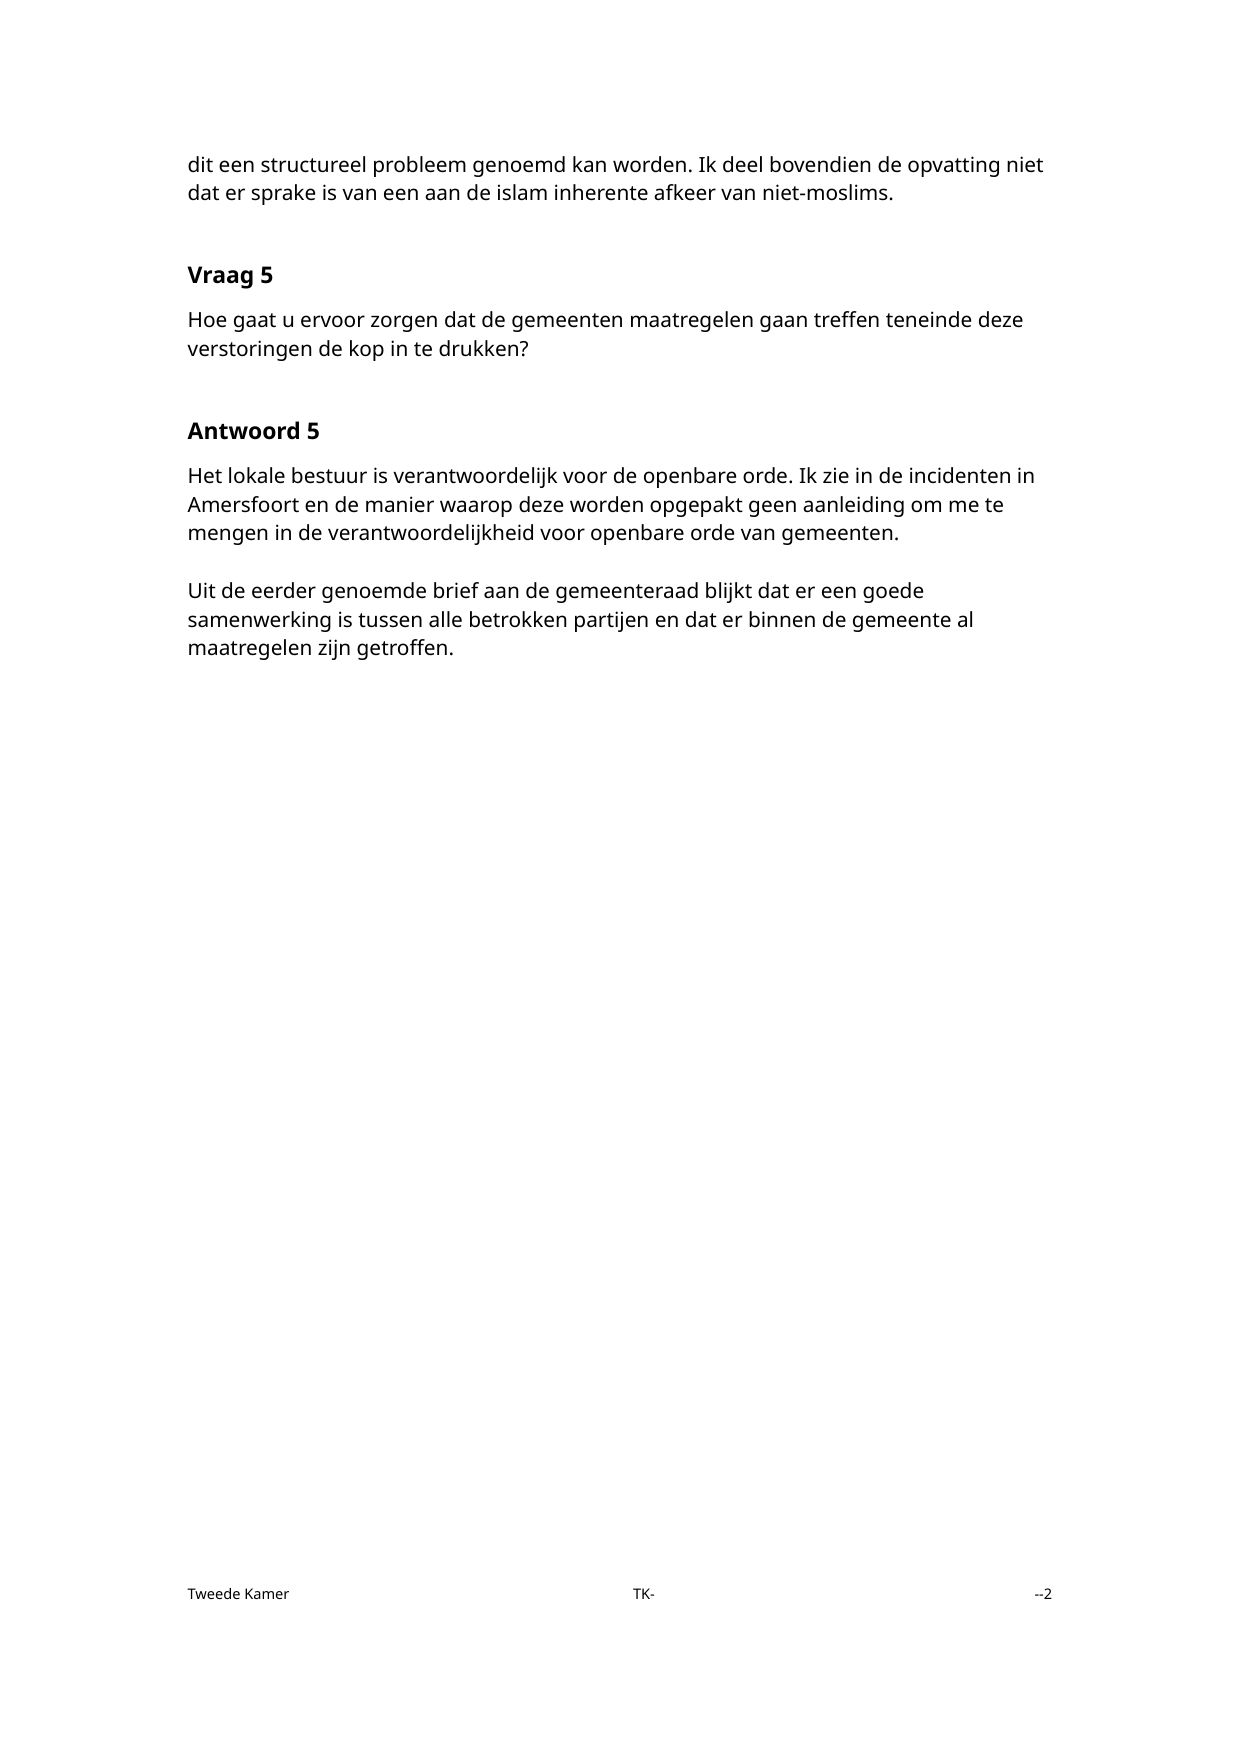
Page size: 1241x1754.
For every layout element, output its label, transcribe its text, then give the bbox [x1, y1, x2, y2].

text Hoe gaat u ervoor zorgen dat de gemeenten maatregelen gaan treffen teneinde deze verstoringen de kop in te drukken? [187, 306, 1053, 362]
text Uit de eerder genoemde brief aan de gemeenteraad blijkt dat er een goede samenwerking is tussen alle betrokken partijen en dat er binnen de gemeente al maatregelen zijn getroffen. [187, 577, 1053, 662]
text Het lokale bestuur is verantwoordelijk voor de openbare orde. Ik zie in de incidenten in Amersfoort en de manier waarop deze worden opgepakt geen aanleiding om me te mengen in de verantwoordelijkheid voor openbare orde van gemeenten. [187, 461, 1053, 547]
subtitle Vraag 5 [187, 259, 1053, 291]
text dit een structureel probleem genoemd kan worden. Ik deel bovendien de opvatting niet dat er sprake is van een aan de islam inherente afkeer van niet-moslims. [187, 150, 1053, 207]
subtitle Antwoord 5 [187, 415, 1053, 446]
